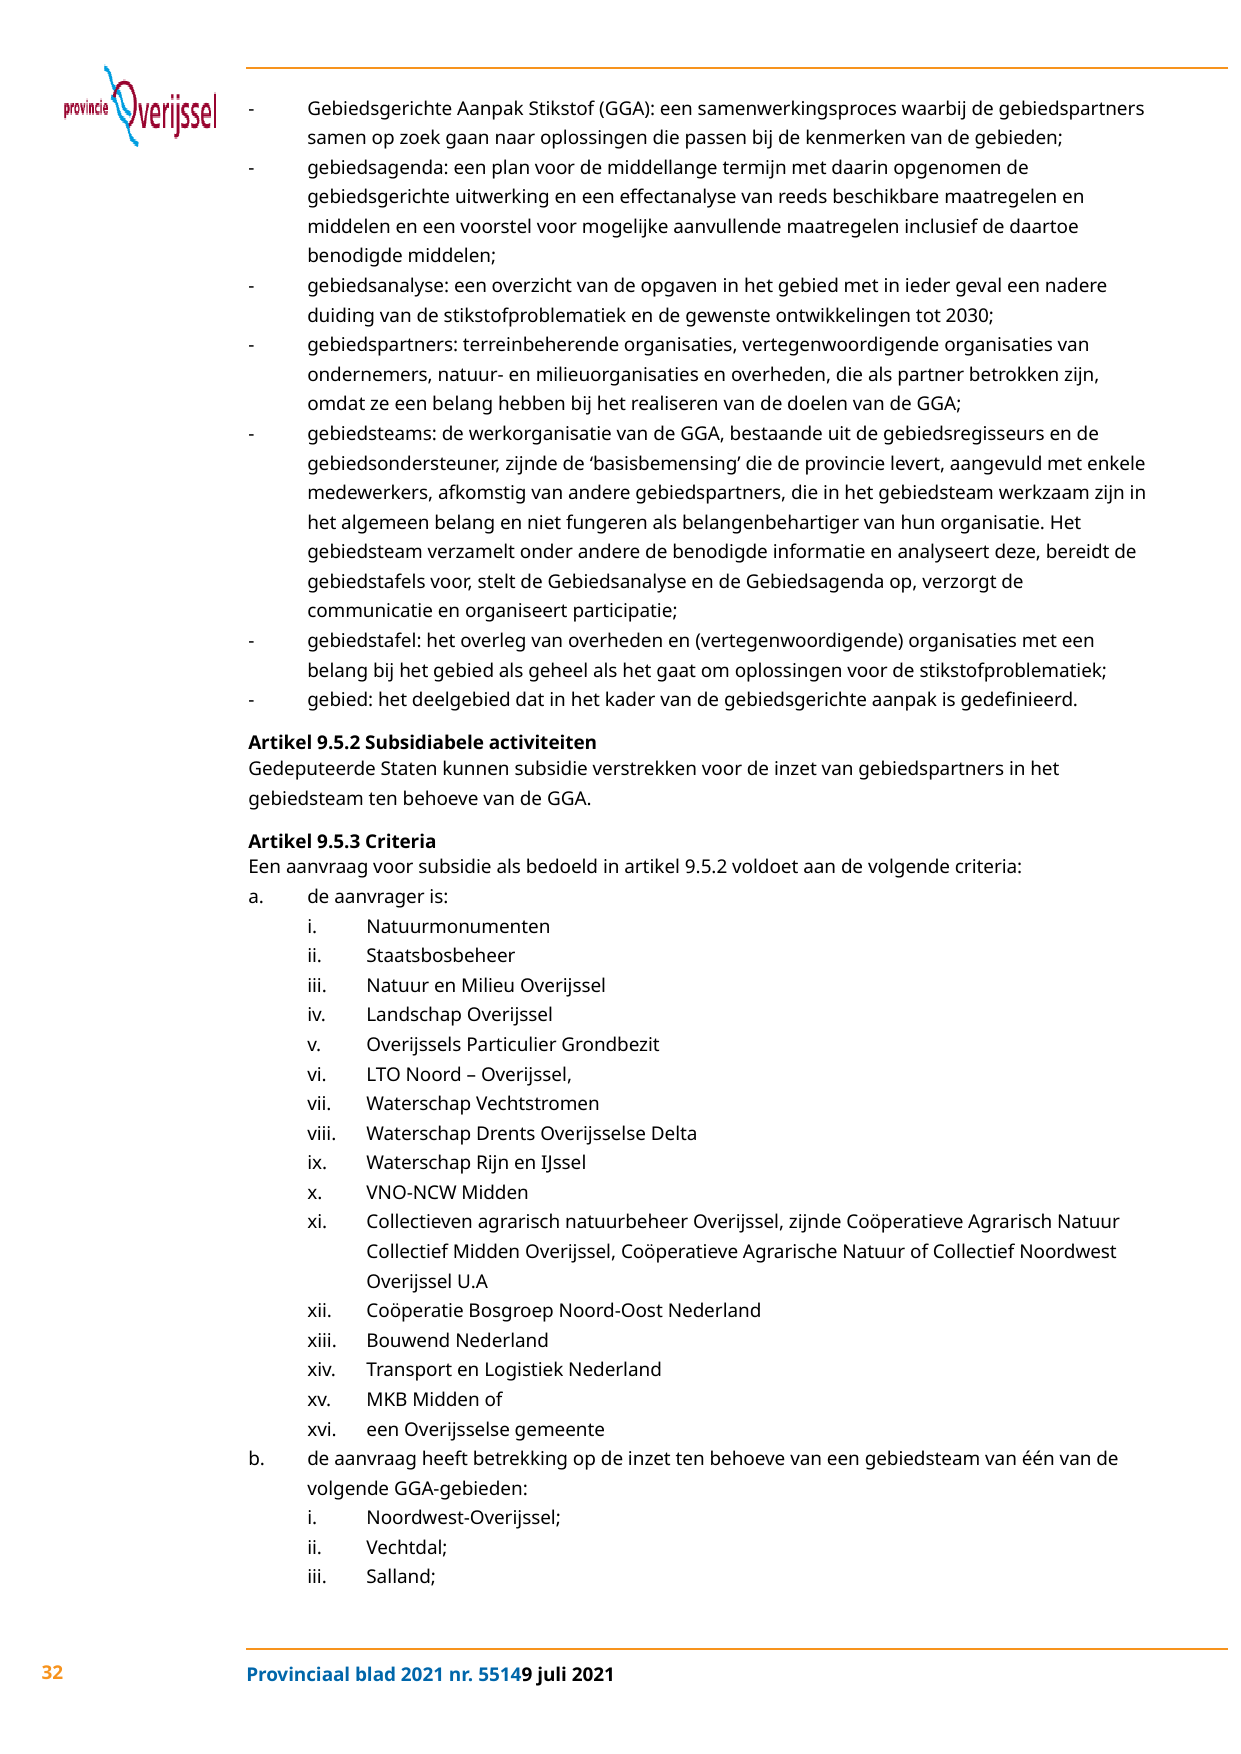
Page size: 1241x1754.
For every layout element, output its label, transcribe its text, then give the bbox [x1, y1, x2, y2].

text Gedeputeerde Staten kunnen subsidie verstrekken voor de inzet van gebiedspartners in het gebiedsteam ten behoeve van de GGA. [248, 755, 1152, 811]
list Waterschap Vechtstromen [307, 1090, 1152, 1116]
list Gebiedsgerichte Aanpak Stikstof (GGA): een samenwerkingsproces waarbij de gebiedspartners samen op zoek gaan naar oplossingen die passen bij de kenmerken van de gebieden; [248, 95, 1152, 150]
list LTO Noord – Overijssel, [307, 1061, 1152, 1087]
list Transport en Logistiek Nederland [307, 1357, 1152, 1382]
list Collectieven agrarisch natuurbeheer Overijssel, zijnde Coöperatieve Agrarisch Natuur Collectief Midden Overijssel, Coöperatieve Agrarische Natuur of Collectief Noordwest Overijssel U.A [307, 1209, 1152, 1294]
list gebiedstafel: het overleg van overheden en (vertegenwoordigende) organisaties met een belang bij het gebied als geheel als het gaat om oplossingen voor de stikstofproblematiek; [248, 627, 1152, 683]
list de aanvraag heeft betrekking op de inzet ten behoeve van een gebiedsteam van één van de volgende GGA-gebieden: [248, 1445, 1152, 1501]
list de aanvrager is: [248, 883, 1152, 909]
text Artikel 9.5.2 Subsidiabele activiteiten [248, 729, 1152, 755]
list gebiedspartners: terreinbeherende organisaties, vertegenwoordigende organisaties van ondernemers, natuur- en milieuorganisaties en overheden, die als partner betrokken zijn, omdat ze een belang hebben bij het realiseren van de doelen van de GGA; [248, 331, 1152, 416]
list gebiedsagenda: een plan voor de middellange termijn met daarin opgenomen de gebiedsgerichte uitwerking en een effectanalyse van reeds beschikbare maatregelen en middelen en een voorstel voor mogelijke aanvullende maatregelen inclusief de daartoe benodigde middelen; [248, 154, 1152, 268]
list gebiedsteams: de werkorganisatie van de GGA, bestaande uit de gebiedsregisseurs en de gebiedsondersteuner, zijnde de ‘basisbemensing’ die de provincie levert, aangevuld met enkele medewerkers, afkomstig van andere gebiedspartners, die in het gebiedsteam werkzaam zijn in het algemeen belang en niet fungeren als belangenbehartiger van hun organisatie. Het gebiedsteam verzamelt onder andere de benodigde informatie en analyseert deze, bereidt de gebiedstafels voor, stelt de Gebiedsanalyse en de Gebiedsagenda op, verzorgt de communicatie en organiseert participatie; [248, 420, 1152, 623]
list Overijssels Particulier Grondbezit [307, 1031, 1152, 1057]
list MKB Midden of [307, 1386, 1152, 1412]
picture [41, 47, 231, 172]
list Noordwest-Overijssel; [307, 1504, 1152, 1530]
list Waterschap Drents Overijsselse Delta [307, 1120, 1152, 1146]
list Bouwend Nederland [307, 1327, 1152, 1353]
text Een aanvraag voor subsidie als bedoeld in artikel 9.5.2 voldoet aan de volgende criteria: [248, 854, 1152, 879]
list Coöperatie Bosgroep Noord-Oost Nederland [307, 1297, 1152, 1323]
list Natuurmonumenten [307, 913, 1152, 939]
list Natuur en Milieu Overijssel [307, 972, 1152, 998]
list gebiedsanalyse: een overzicht van de opgaven in het gebied met in ieder geval een nadere duiding van de stikstofproblematiek en de gewenste ontwikkelingen tot 2030; [248, 272, 1152, 328]
list Waterschap Rijn en IJssel [307, 1149, 1152, 1175]
list gebied: het deelgebied dat in het kader van de gebiedsgerichte aanpak is gedefinieerd. [248, 686, 1152, 712]
list Salland; [307, 1564, 1152, 1589]
list Vechtdal; [307, 1534, 1152, 1560]
list VNO-NCW Midden [307, 1179, 1152, 1205]
text Artikel 9.5.3 Criteria [248, 828, 1152, 854]
list Landschap Overijssel [307, 1002, 1152, 1027]
list een Overijsselse gemeente [307, 1416, 1152, 1442]
list Staatsbosbeheer [307, 942, 1152, 968]
